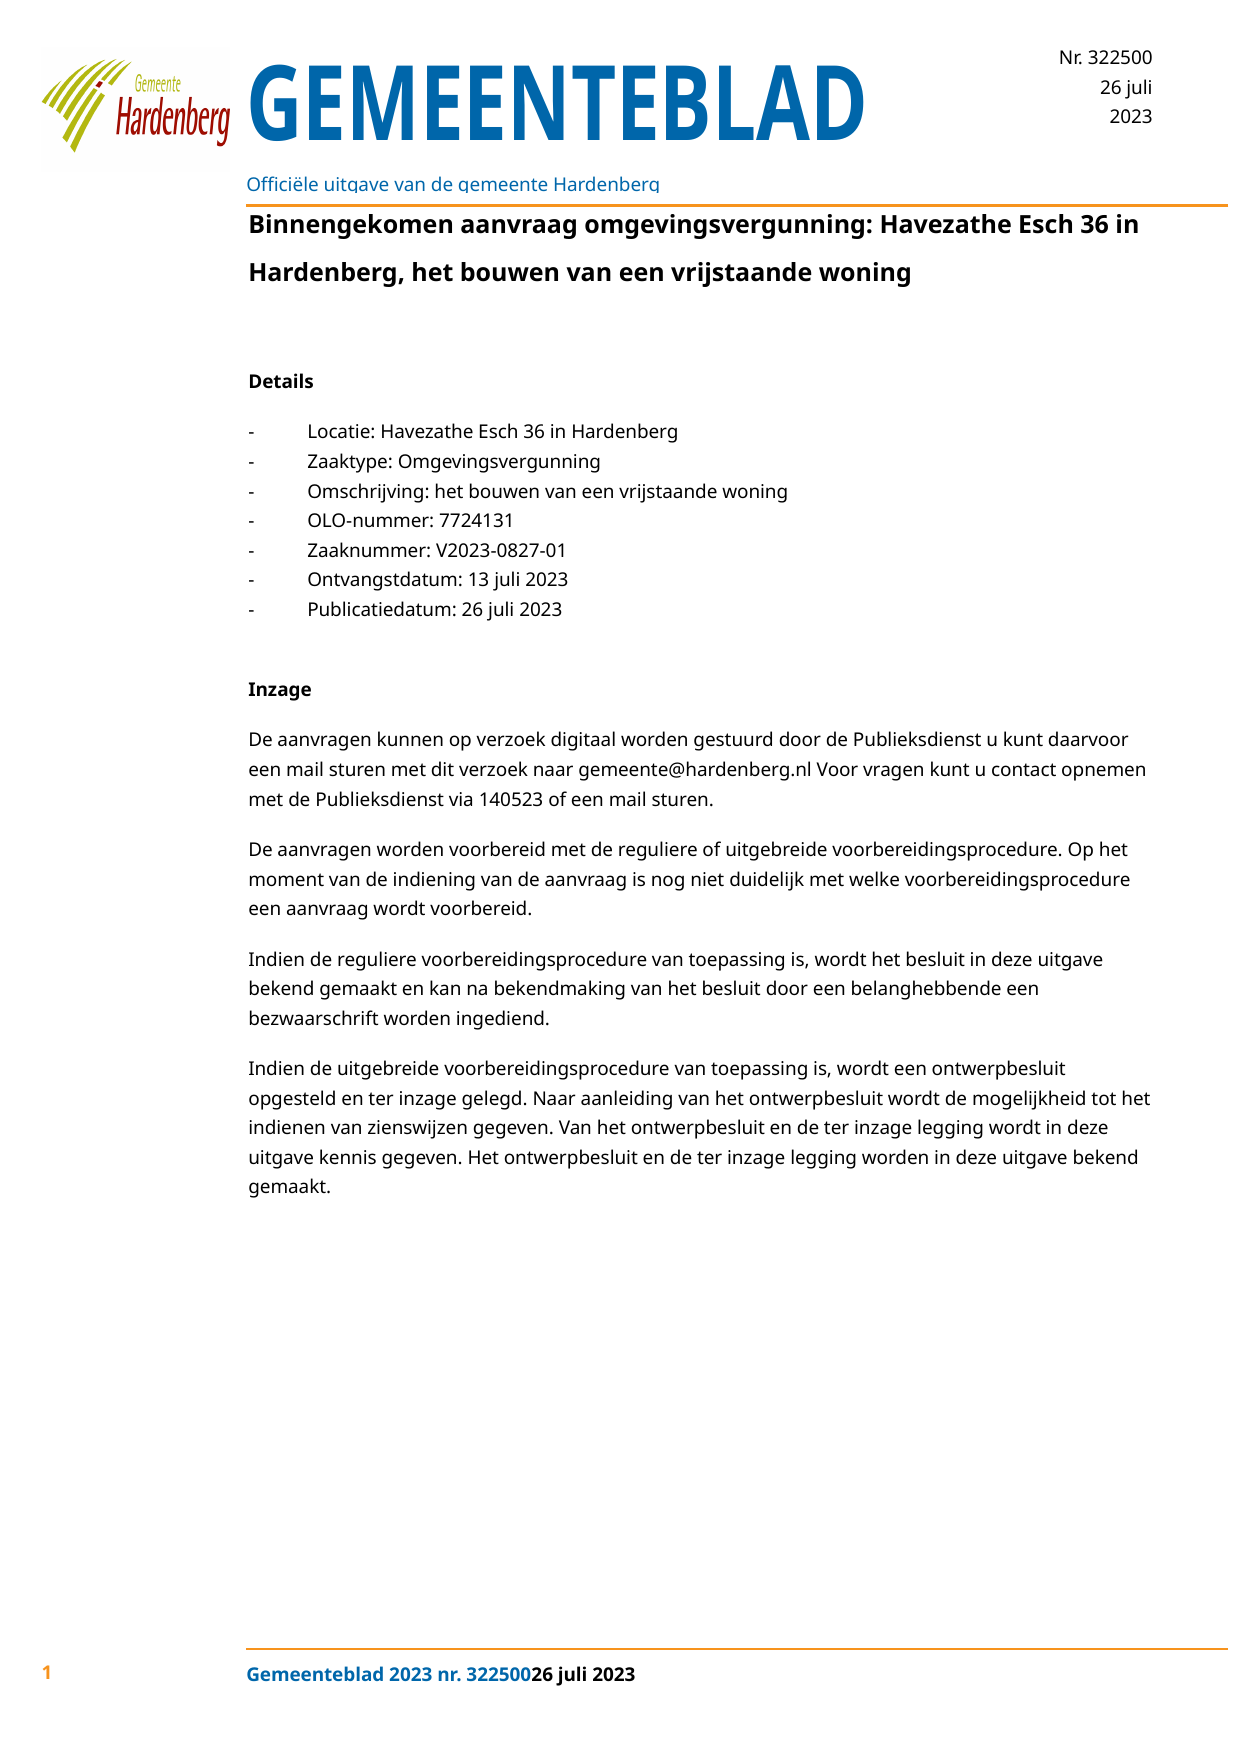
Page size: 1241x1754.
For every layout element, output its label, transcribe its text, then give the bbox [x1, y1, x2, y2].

text Indien de uitgebreide voorbereidingsprocedure van toepassing is, wordt een ontwerpbesluit opgesteld en ter inzage gelegd. Naar aanleiding van het ontwerpbesluit wordt de mogelijkheid tot het indienen van zienswijzen gegeven. Van het ontwerpbesluit en de ter inzage legging wordt in deze uitgave kennis gegeven. Het ontwerpbesluit en de ter inzage legging worden in deze uitgave bekend gemaakt. [248, 1055, 1152, 1199]
text De aanvragen kunnen op verzoek digitaal worden gestuurd door de Publieksdienst u kunt daarvoor een mail sturen met dit verzoek naar gemeente@hardenberg.nl Voor vragen kunt u contact opnemen met de Publieksdienst via 140523 of een mail sturen. [248, 727, 1152, 812]
list Zaaknummer: V2023-0827-01 [248, 537, 1152, 563]
text Details [248, 368, 1152, 394]
picture [41, 47, 231, 172]
list OLO-nummer: 7724131 [248, 507, 1152, 533]
text Binnengekomen aanvraag omgevingsvergunning: Havezathe Esch 36 in Hardenberg, het bouwen van een vrijstaande woning [248, 207, 1152, 288]
text Inzage [248, 676, 1152, 702]
list Locatie: Havezathe Esch 36 in Hardenberg [248, 419, 1152, 444]
list Publicatiedatum: 26 juli 2023 [248, 596, 1152, 622]
text De aanvragen worden voorbereid met de reguliere of uitgebreide voorbereidingsprocedure. Op het moment van de indiening van de aanvraag is nog niet duidelijk met welke voorbereidingsprocedure een aanvraag wordt voorbereid. [248, 836, 1152, 921]
list Zaaktype: Omgevingsvergunning [248, 448, 1152, 474]
text Indien de reguliere voorbereidingsprocedure van toepassing is, wordt het besluit in deze uitgave bekend gemaakt en kan na bekendmaking van het besluit door een belanghebbende een bezwaarschrift worden ingediend. [248, 946, 1152, 1031]
list Omschrijving: het bouwen van een vrijstaande woning [248, 478, 1152, 504]
list Ontvangstdatum: 13 juli 2023 [248, 567, 1152, 592]
